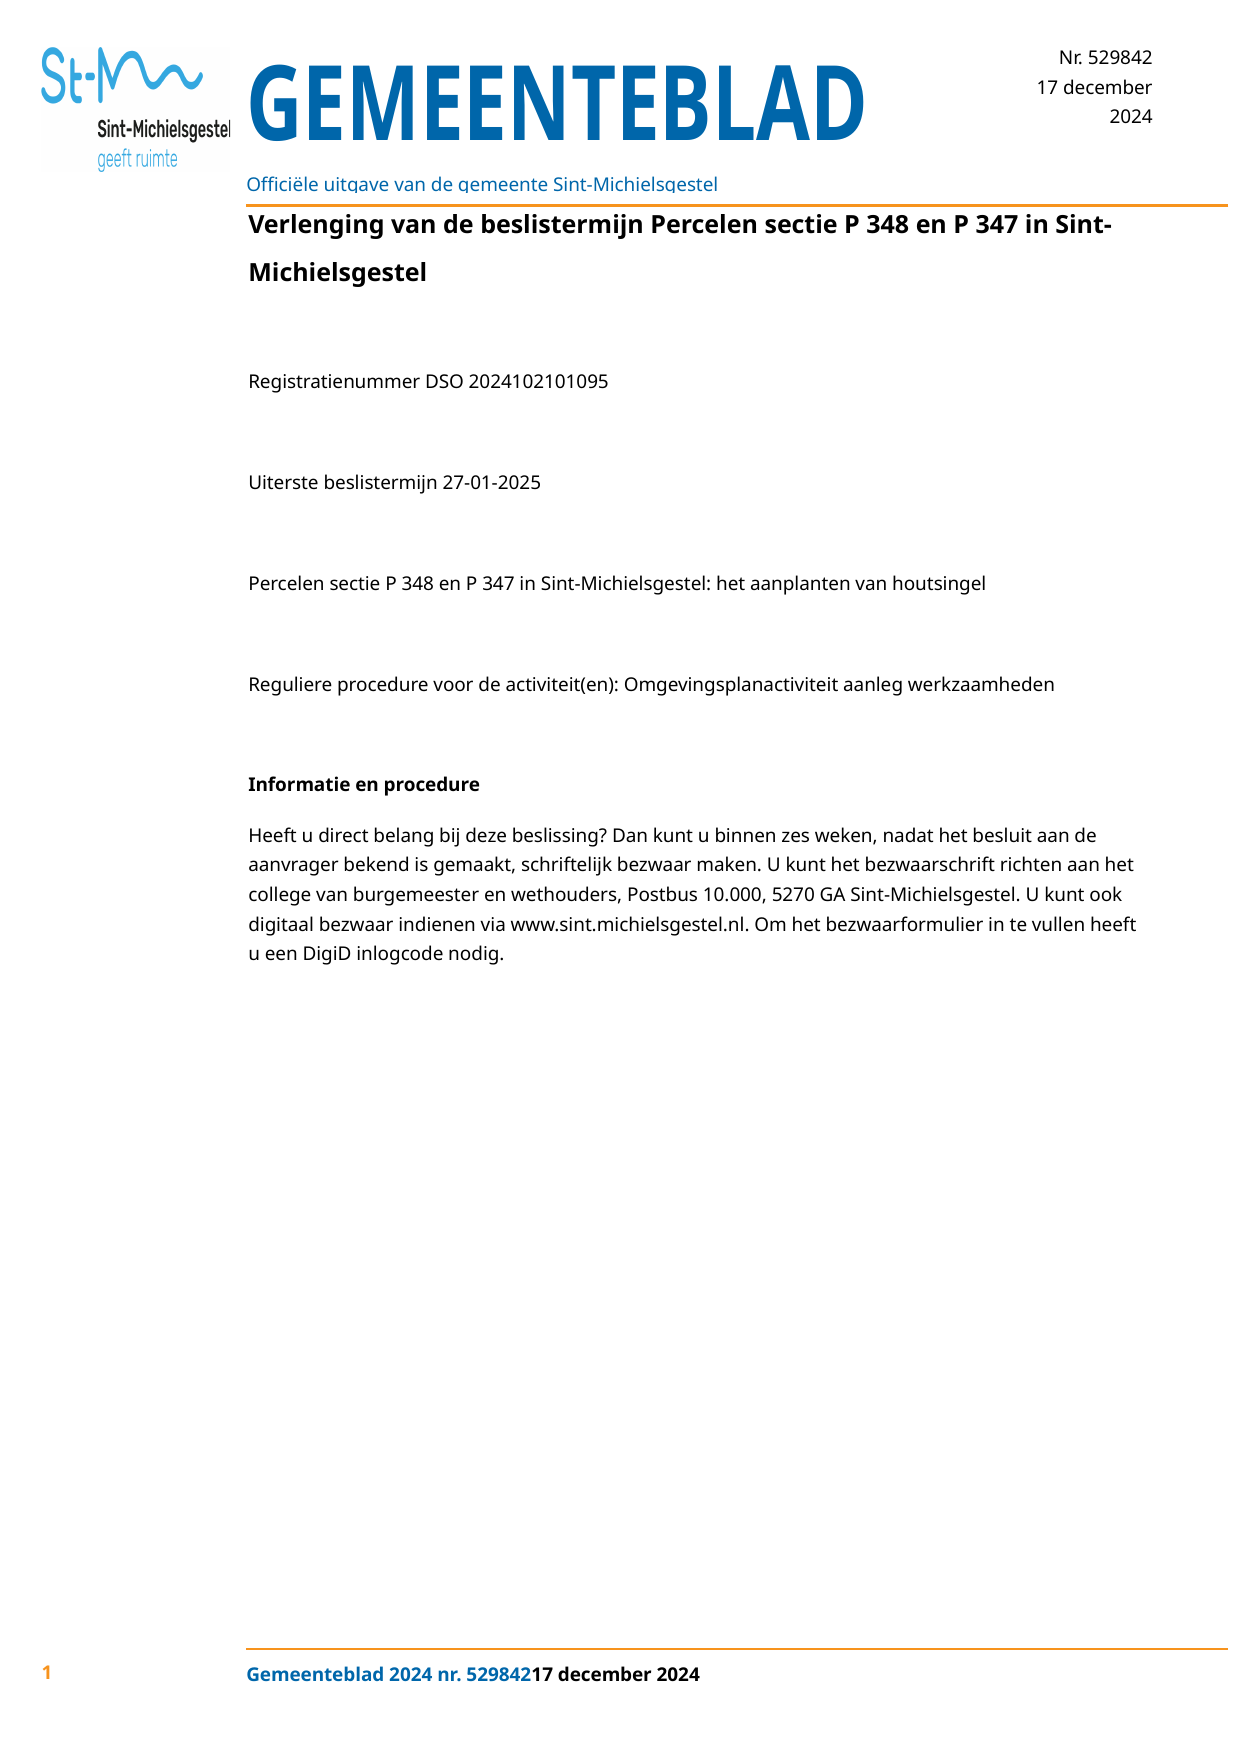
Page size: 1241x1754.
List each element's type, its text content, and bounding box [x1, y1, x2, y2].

text Verlenging van de beslistermijn Percelen sectie P 348 en P 347 in Sint-Michielsgestel [248, 207, 1152, 288]
text Uiterste beslistermijn 27-01-2025 [248, 469, 1152, 495]
text Heeft u direct belang bij deze beslissing? Dan kunt u binnen zes weken, nadat het besluit aan de aanvrager bekend is gemaakt, schriftelijk bezwaar maken. U kunt het bezwaarschrift richten aan het college van burgemeester en wethouders, Postbus 10.000, 5270 GA Sint-Michielsgestel. U kunt ook digitaal bezwaar indienen via www.sint.michielsgestel.nl. Om het bezwaarformulier in te vullen heeft u een DigiD inlogcode nodig. [248, 822, 1152, 966]
text Informatie en procedure [248, 772, 1152, 797]
text Percelen sectie P 348 en P 347 in Sint-Michielsgestel: het aanplanten van houtsingel [248, 570, 1152, 596]
picture [41, 47, 231, 172]
text Registratienummer DSO 2024102101095 [248, 368, 1152, 394]
text Reguliere procedure voor de activiteit(en): Omgevingsplanactiviteit aanleg werkzaamheden [248, 671, 1152, 697]
